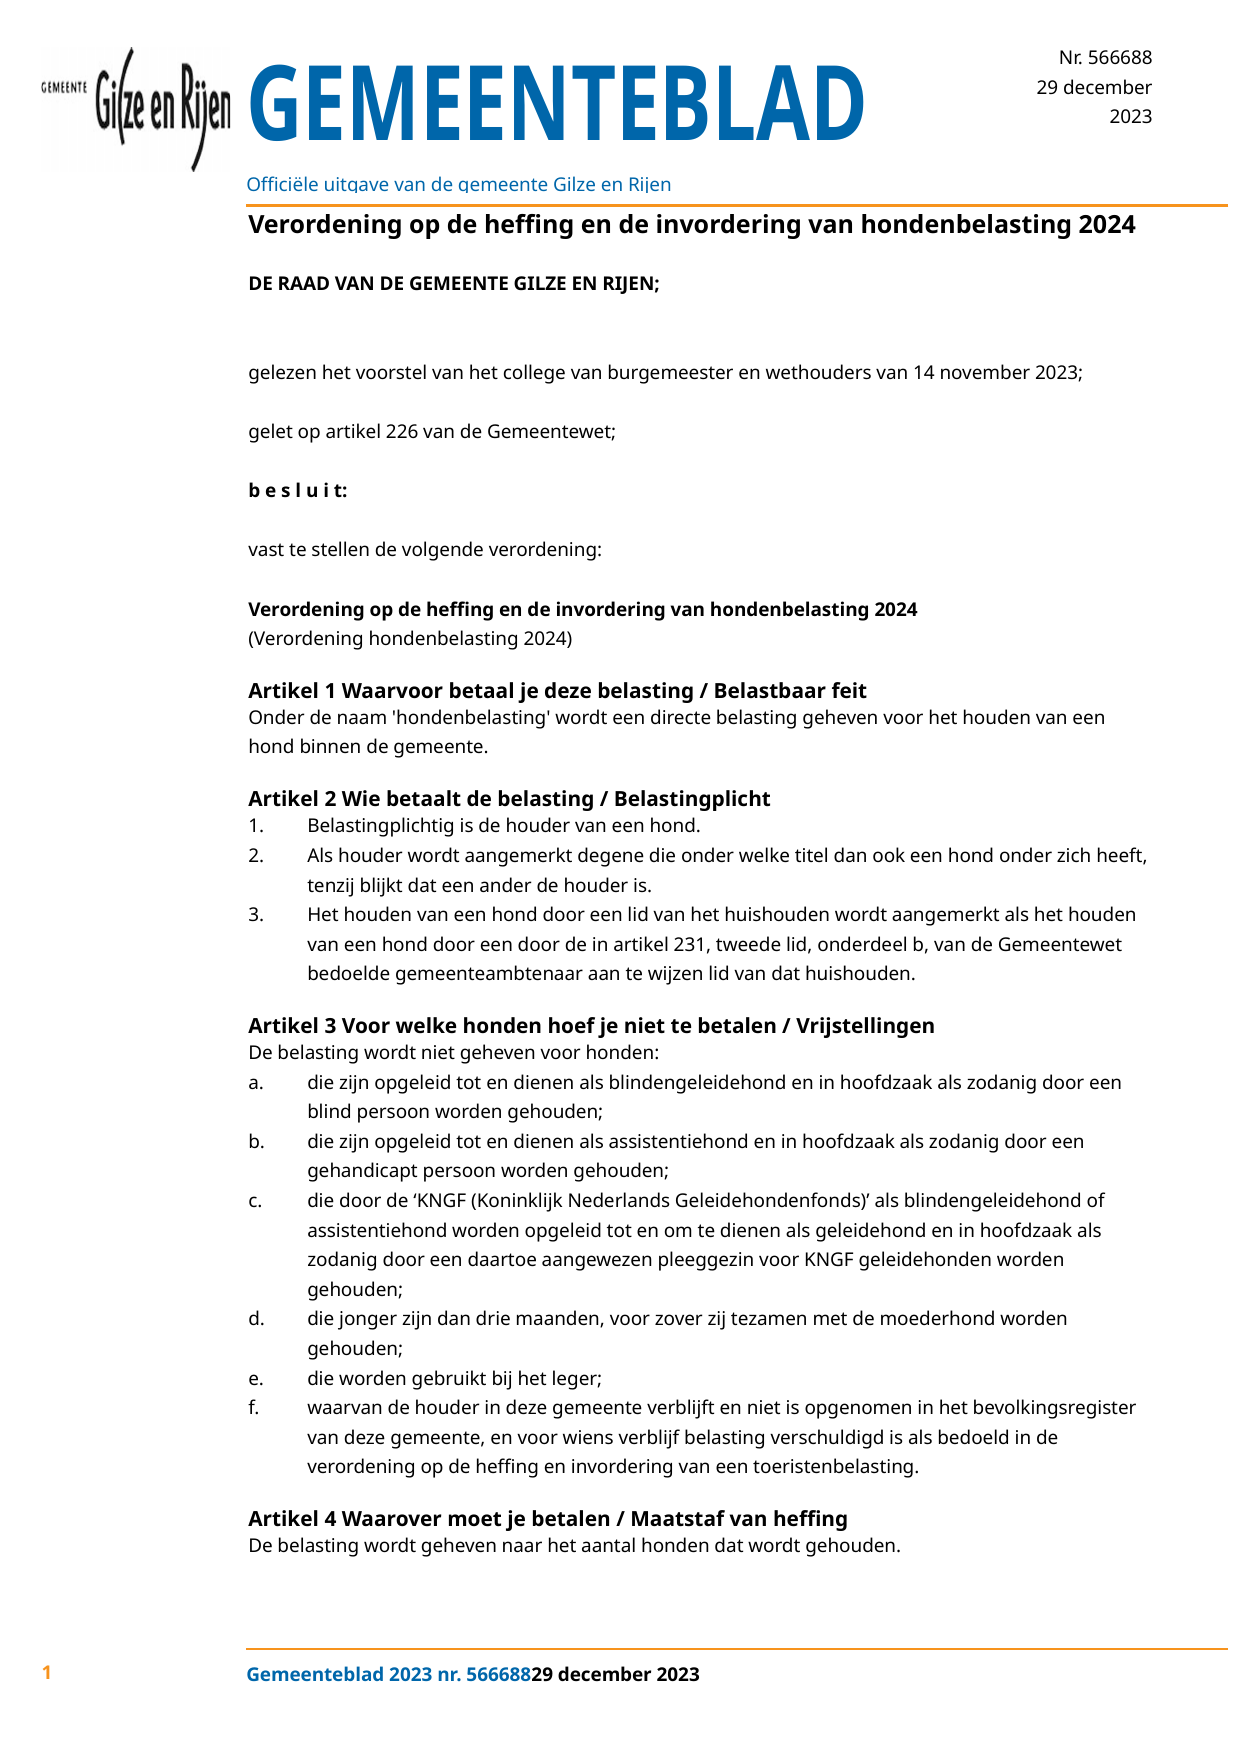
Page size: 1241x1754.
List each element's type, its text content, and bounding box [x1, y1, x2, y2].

text Artikel 1 Waarvoor betaal je deze belasting / Belastbaar feit [248, 676, 1152, 704]
text (Verordening hondenbelasting 2024) [248, 625, 1152, 651]
text DE RAAD VAN DE GEMEENTE GILZE EN RIJEN; [248, 270, 1152, 296]
list die zijn opgeleid tot en dienen als assistentiehond en in hoofdzaak als zodanig door een gehandicapt persoon worden gehouden; [248, 1128, 1152, 1183]
list die door de ‘KNGF (Koninklijk Nederlands Geleidehondenfonds)’ als blindengeleidehond of assistentiehond worden opgeleid tot en om te dienen als geleidehond en in hoofdzaak als zodanig door een daartoe aangewezen pleeggezin voor KNGF geleidehonden worden gehouden; [248, 1187, 1152, 1302]
list Het houden van een hond door een lid van het huishouden wordt aangemerkt als het houden van een hond door een door de in artikel 231, tweede lid, onderdeel b, van de Gemeentewet bedoelde gemeenteambtenaar aan te wijzen lid van dat huishouden. [248, 901, 1152, 986]
list die zijn opgeleid tot en dienen als blindengeleidehond en in hoofdzaak als zodanig door een blind persoon worden gehouden; [248, 1069, 1152, 1124]
list Belastingplichtig is de houder van een hond. [248, 813, 1152, 838]
text gelet op artikel 226 van de Gemeentewet; [248, 418, 1152, 444]
text Verordening op de heffing en de invordering van hondenbelasting 2024 [248, 596, 1152, 621]
list die jonger zijn dan drie maanden, voor zover zij tezamen met de moederhond worden gehouden; [248, 1306, 1152, 1361]
text Verordening op de heffing en de invordering van hondenbelasting 2024 [248, 207, 1152, 241]
text Artikel 3 Voor welke honden hoef je niet te betalen / Vrijstellingen [248, 1011, 1152, 1039]
text De belasting wordt geheven naar het aantal honden dat wordt gehouden. [248, 1532, 1152, 1558]
text Onder de naam 'hondenbelasting' wordt een directe belasting geheven voor het houden van een hond binnen de gemeente. [248, 704, 1152, 759]
picture [41, 47, 231, 172]
text De belasting wordt niet geheven voor honden: [248, 1039, 1152, 1065]
text gelezen het voorstel van het college van burgemeester en wethouders van 14 november 2023; [248, 359, 1152, 385]
list Als houder wordt aangemerkt degene die onder welke titel dan ook een hond onder zich heeft, tenzij blijkt dat een ander de houder is. [248, 842, 1152, 897]
list die worden gebruikt bij het leger; [248, 1365, 1152, 1391]
text Artikel 2 Wie betaalt de belasting / Belastingplicht [248, 784, 1152, 813]
list waarvan de houder in deze gemeente verblijft en niet is opgenomen in het bevolkingsregister van deze gemeente, en voor wiens verblijf belasting verschuldigd is als bedoeld in de verordening op de heffing en invordering van een toeristenbelasting. [248, 1394, 1152, 1479]
text Artikel 4 Waarover moet je betalen / Maatstaf van heffing [248, 1504, 1152, 1532]
text vast te stellen de volgende verordening: [248, 537, 1152, 562]
text b e s l u i t: [248, 477, 1152, 503]
